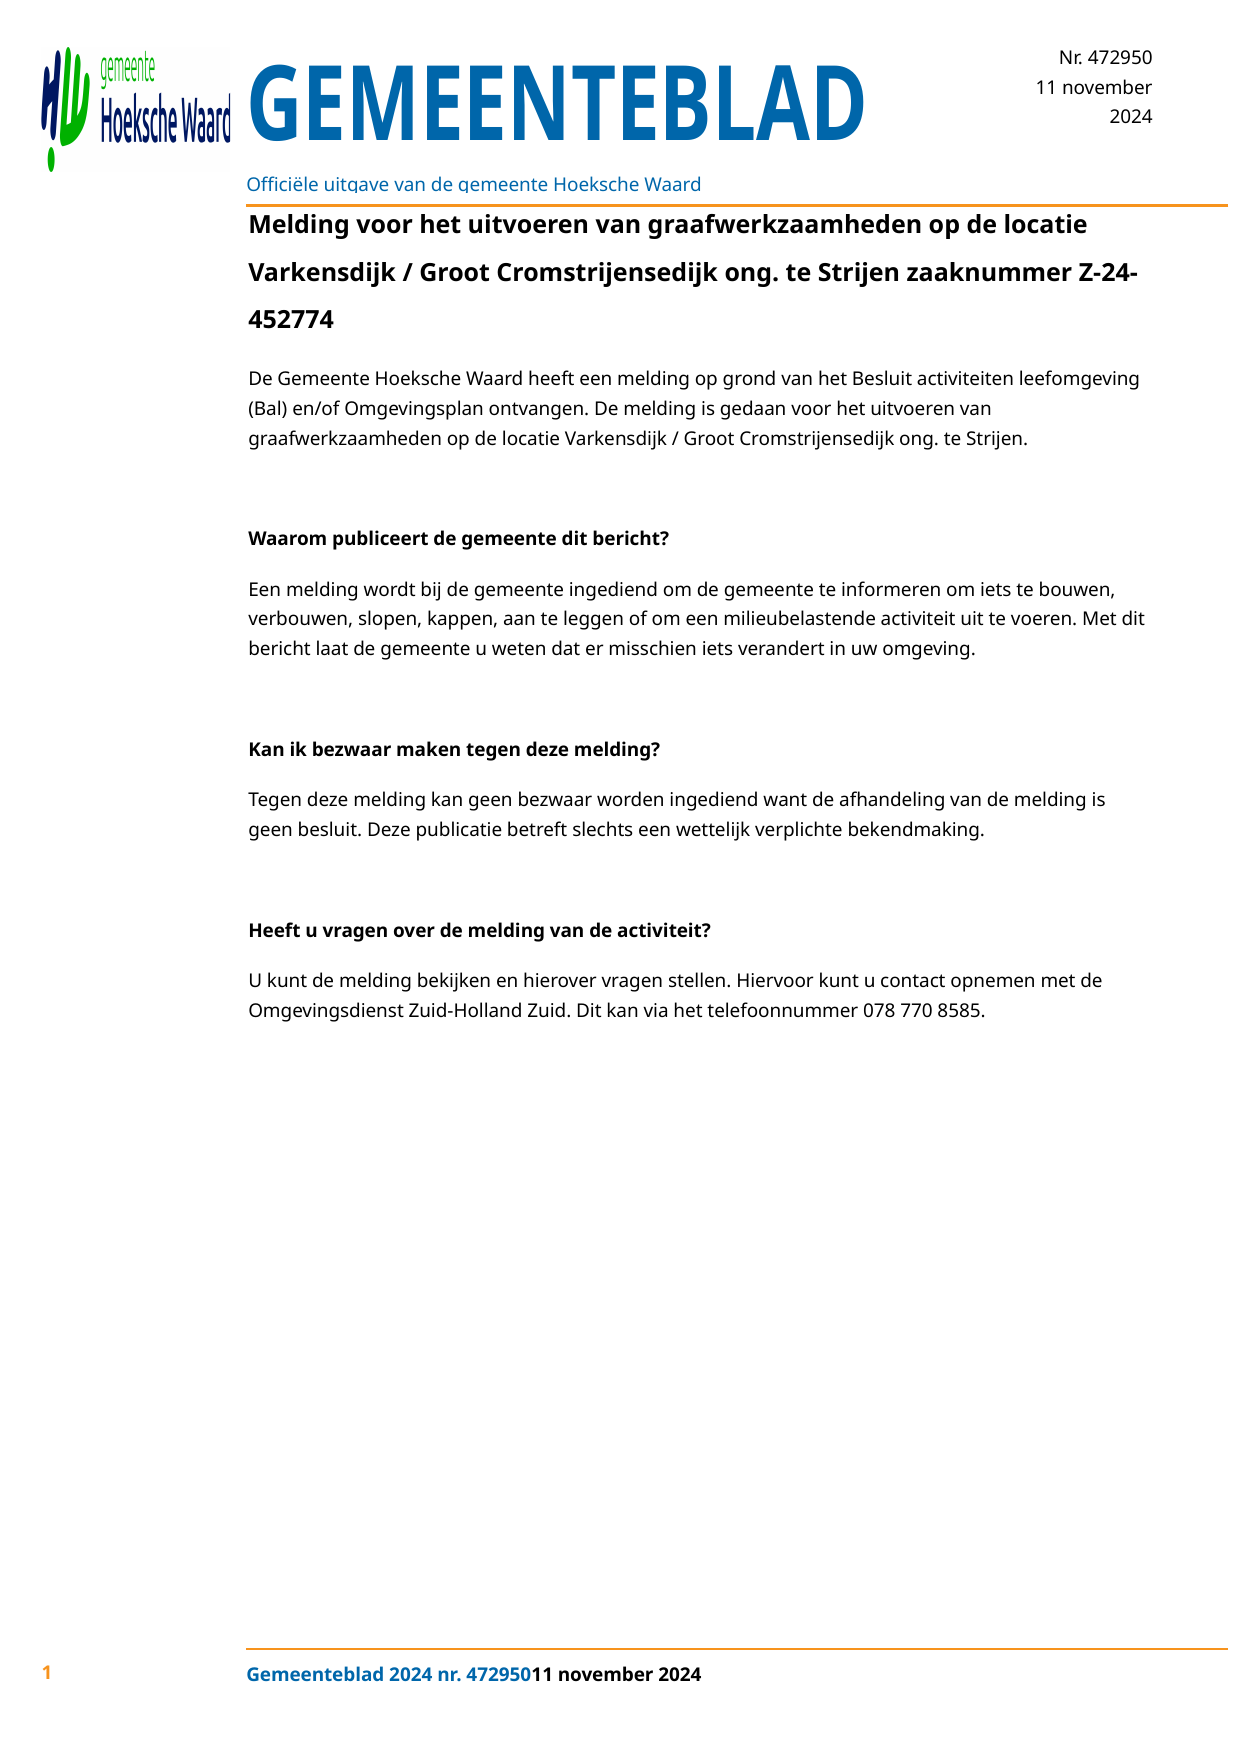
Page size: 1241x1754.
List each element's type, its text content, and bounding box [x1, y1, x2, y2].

text Melding voor het uitvoeren van graafwerkzaamheden op de locatie Varkensdijk / Groot Cromstrijensedijk ong. te Strijen zaaknummer Z-24-452774 [248, 207, 1152, 336]
text Waarom publiceert de gemeente dit bericht? [248, 526, 1152, 551]
picture [41, 47, 231, 172]
text Tegen deze melding kan geen bezwaar worden ingediend want de afhandeling van de melding is geen besluit. Deze publicatie betreft slechts een wettelijk verplichte bekendmaking. [248, 786, 1152, 842]
text Kan ik bezwaar maken tegen deze melding? [248, 736, 1152, 762]
text Een melding wordt bij de gemeente ingediend om de gemeente te informeren om iets te bouwen, verbouwen, slopen, kappen, aan te leggen of om een milieubelastende activiteit uit te voeren. Met dit bericht laat de gemeente u weten dat er misschien iets verandert in uw omgeving. [248, 576, 1152, 661]
text U kunt de melding bekijken en hierover vragen stellen. Hiervoor kunt u contact opnemen met de Omgevingsdienst Zuid-Holland Zuid. Dit kan via het telefoonnummer 078 770 8585. [248, 967, 1152, 1022]
text Heeft u vragen over de melding van de activiteit? [248, 917, 1152, 942]
text De Gemeente Hoeksche Waard heeft een melding op grond van het Besluit activiteiten leefomgeving (Bal) en/of Omgevingsplan ontvangen. De melding is gedaan voor het uitvoeren van graafwerkzaamheden op de locatie Varkensdijk / Groot Cromstrijensedijk ong. te Strijen. [248, 366, 1152, 450]
